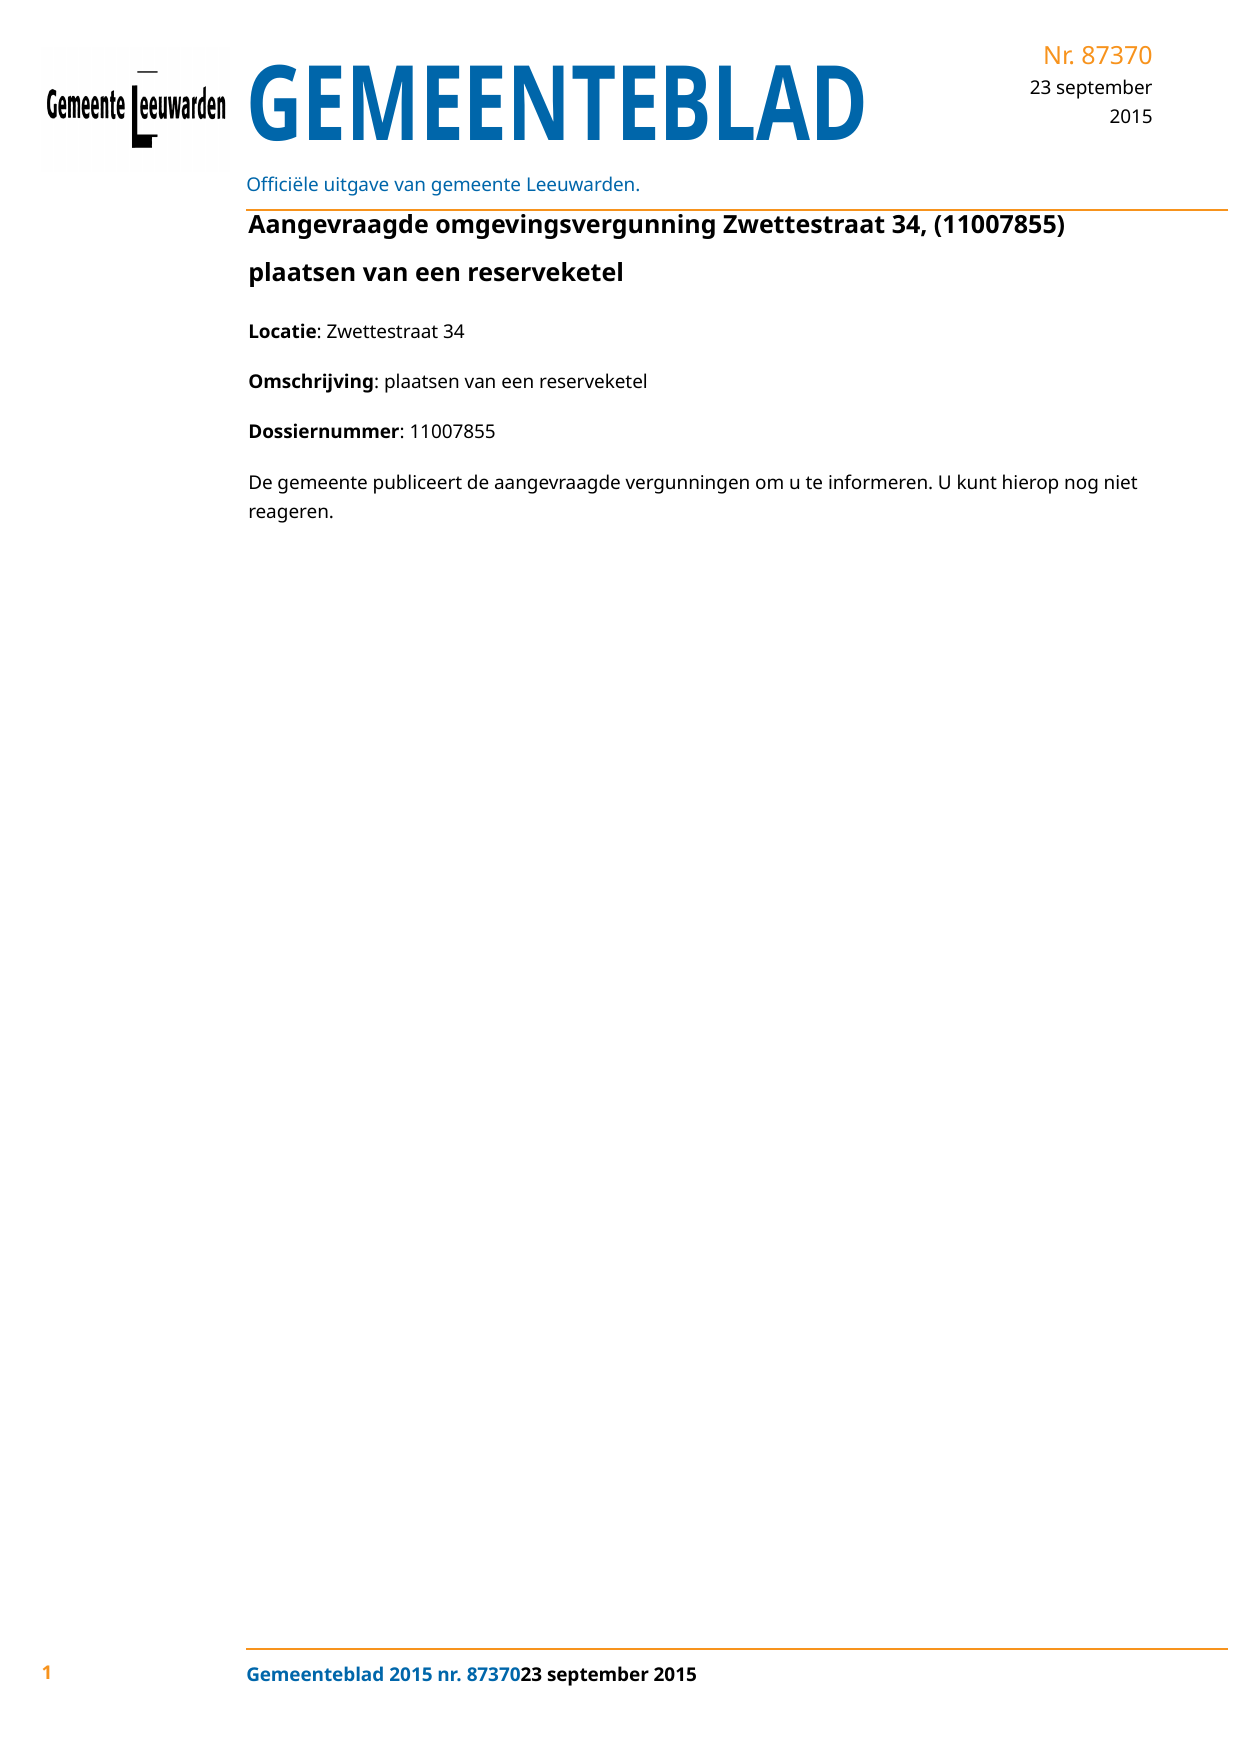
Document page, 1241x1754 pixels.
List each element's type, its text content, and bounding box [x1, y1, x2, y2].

text De gemeente publiceert de aangevraagde vergunningen om u te informeren. U kunt hierop nog niet reageren. [248, 469, 1152, 524]
text Omschrijving: plaatsen van een reserveketel [248, 368, 1152, 394]
text Dossiernummer: 11007855 [248, 419, 1152, 444]
text Locatie: Zwettestraat 34 [248, 318, 1152, 344]
picture [41, 47, 231, 172]
text Aangevraagde omgevingsvergunning Zwettestraat 34, (11007855) plaatsen van een reserveketel [248, 211, 1152, 288]
